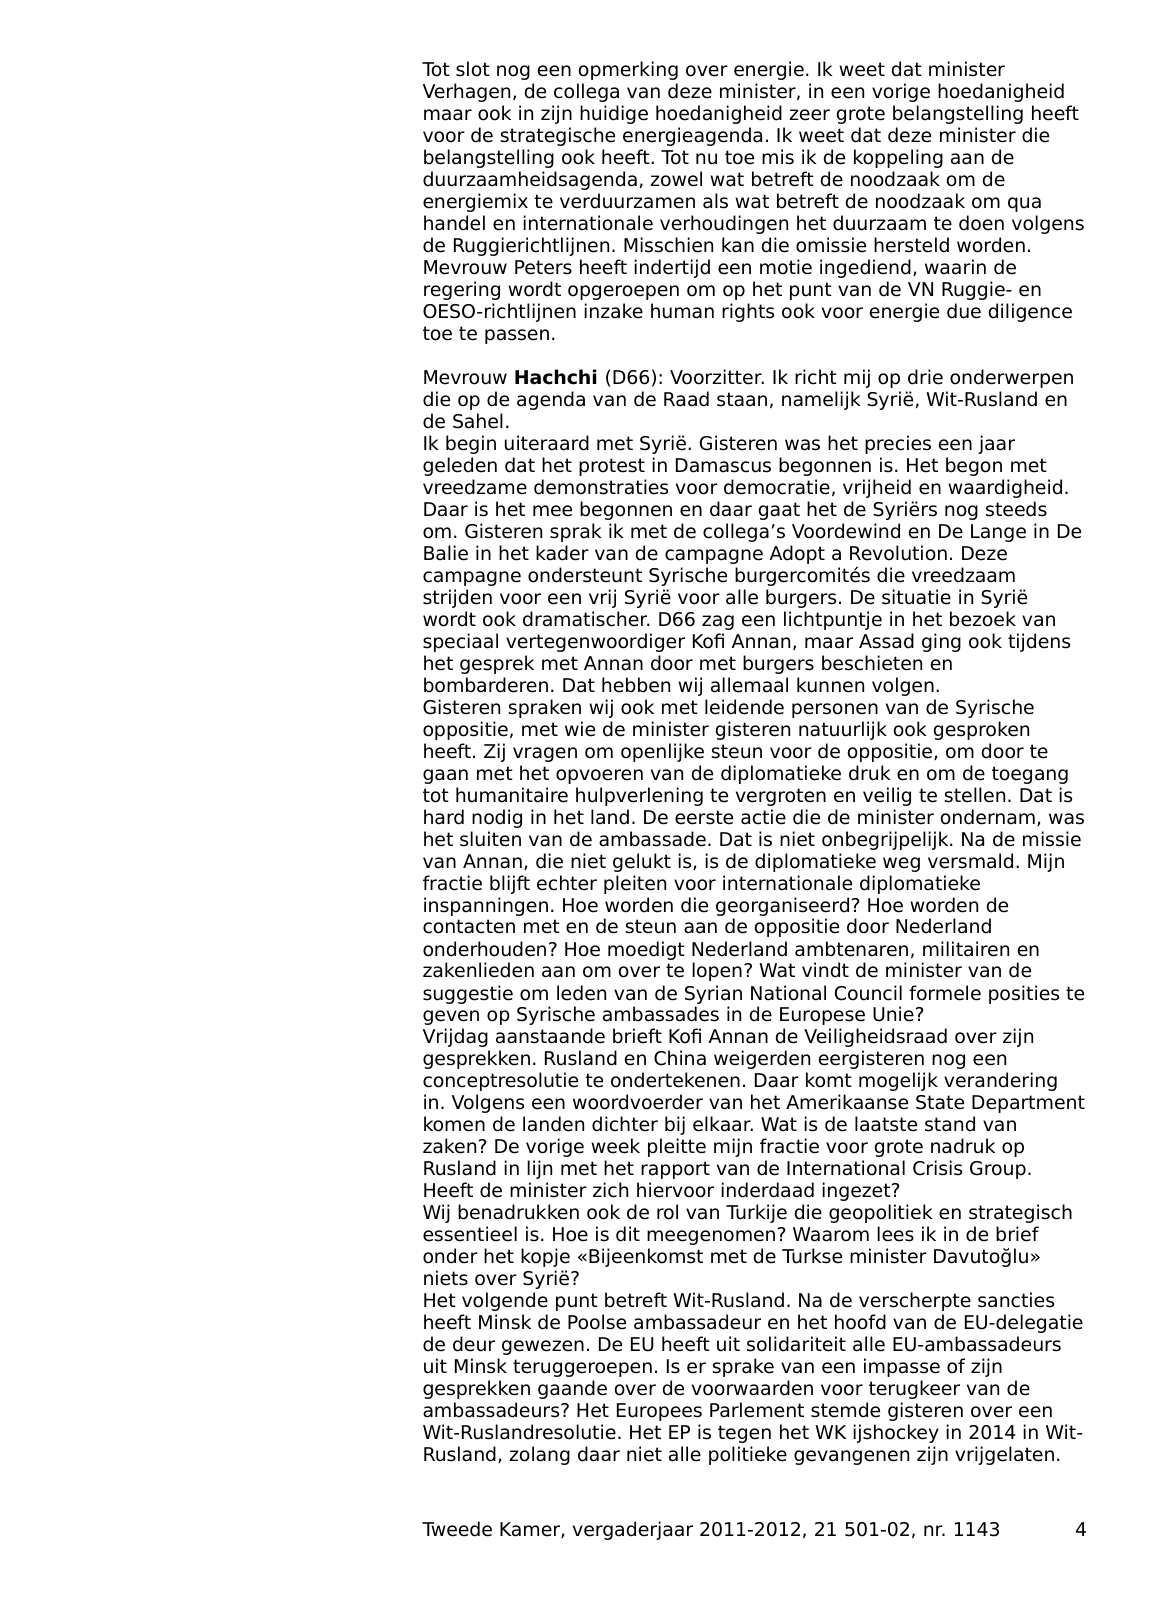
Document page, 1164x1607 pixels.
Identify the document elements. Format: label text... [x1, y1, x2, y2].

text Tot slot nog een opmerking over energie. Ik weet dat minister Verhagen, de collega van deze minister, in een vorige hoedanigheid maar ook in zijn huidige hoedanigheid zeer grote belangstelling heeft voor de strategische energieagenda. Ik weet dat deze minister die belangstelling ook heeft. Tot nu toe mis ik de koppeling aan de duurzaamheidsagenda, zowel wat betreft de noodzaak om de energiemix te verduurzamen als wat betreft de noodzaak om qua handel en internationale verhoudingen het duurzaam te doen volgens de Ruggierichtlijnen. Misschien kan die omissie hersteld worden. Mevrouw Peters heeft indertijd een motie ingediend, waarin de regering wordt opgeroepen om op het punt van de VN Ruggie- en OESO-richtlijnen inzake human rights ook voor energie due diligence toe te passen. [422, 59, 1087, 345]
text Vrijdag aanstaande brieft Kofi Annan de Veiligheidsraad over zijn gesprekken. Rusland en China weigerden eergisteren nog een conceptresolutie te ondertekenen. Daar komt mogelijk verandering in. Volgens een woordvoerder van het Amerikaanse State Department komen de landen dichter bij elkaar. Wat is de laatste stand van zaken? De vorige week pleitte mijn fractie voor grote nadruk op Rusland in lijn met het rapport van de International Crisis Group. Heeft de minister zich hiervoor inderdaad ingezet? [422, 1026, 1087, 1202]
text Het volgende punt betreft Wit-Rusland. Na de verscherpte sancties heeft Minsk de Poolse ambassadeur en het hoofd van de EU-delegatie de deur gewezen. De EU heeft uit solidariteit alle EU-ambassadeurs uit Minsk teruggeroepen. Is er sprake van een impasse of zijn gesprekken gaande over de voorwaarden voor terugkeer van de ambassadeurs? Het Europees Parlement stemde gisteren over een Wit-Ruslandresolutie. Het EP is tegen het WK ijshockey in 2014 in Wit-Rusland, zolang daar niet alle politieke gevangenen zijn vrijgelaten. [422, 1290, 1087, 1466]
text Mevrouw Hachchi (D66): Voorzitter. Ik richt mij op drie onderwerpen die op de agenda van de Raad staan, namelijk Syrië, Wit-Rusland en de Sahel. [422, 367, 1087, 433]
text Wij benadrukken ook de rol van Turkije die geopolitiek en strategisch essentieel is. Hoe is dit meegenomen? Waarom lees ik in de brief onder het kopje «Bijeenkomst met de Turkse minister Davutoğlu» niets over Syrië? [422, 1202, 1087, 1290]
text Gisteren spraken wij ook met leidende personen van de Syrische oppositie, met wie de minister gisteren natuurlijk ook gesproken heeft. Zij vragen om openlijke steun voor de oppositie, om door te gaan met het opvoeren van de diplomatieke druk en om de toegang tot humanitaire hulpverlening te vergroten en veilig te stellen. Dat is hard nodig in het land. De eerste actie die de minister ondernam, was het sluiten van de ambassade. Dat is niet onbegrijpelijk. Na de missie van Annan, die niet gelukt is, is de diplomatieke weg versmald. Mijn fractie blijft echter pleiten voor internationale diplomatieke inspanningen. Hoe worden die georganiseerd? Hoe worden de contacten met en de steun aan de oppositie door Nederland onderhouden? Hoe moedigt Nederland ambtenaren, militairen en zakenlieden aan om over te lopen? Wat vindt de minister van de suggestie om leden van de Syrian National Council formele posities te geven op Syrische ambassades in de Europese Unie? [422, 697, 1087, 1026]
text Ik begin uiteraard met Syrië. Gisteren was het precies een jaar geleden dat het protest in Damascus begonnen is. Het begon met vreedzame demonstraties voor democratie, vrijheid en waardigheid. Daar is het mee begonnen en daar gaat het de Syriërs nog steeds om. Gisteren sprak ik met de collega’s Voordewind en De Lange in De Balie in het kader van de campagne Adopt a Revolution. Deze campagne ondersteunt Syrische burgercomités die vreedzaam strijden voor een vrij Syrië voor alle burgers. De situatie in Syrië wordt ook dramatischer. D66 zag een lichtpuntje in het bezoek van speciaal vertegenwoordiger Kofi Annan, maar Assad ging ook tijdens het gesprek met Annan door met burgers beschieten en bombarderen. Dat hebben wij allemaal kunnen volgen. [422, 433, 1087, 697]
